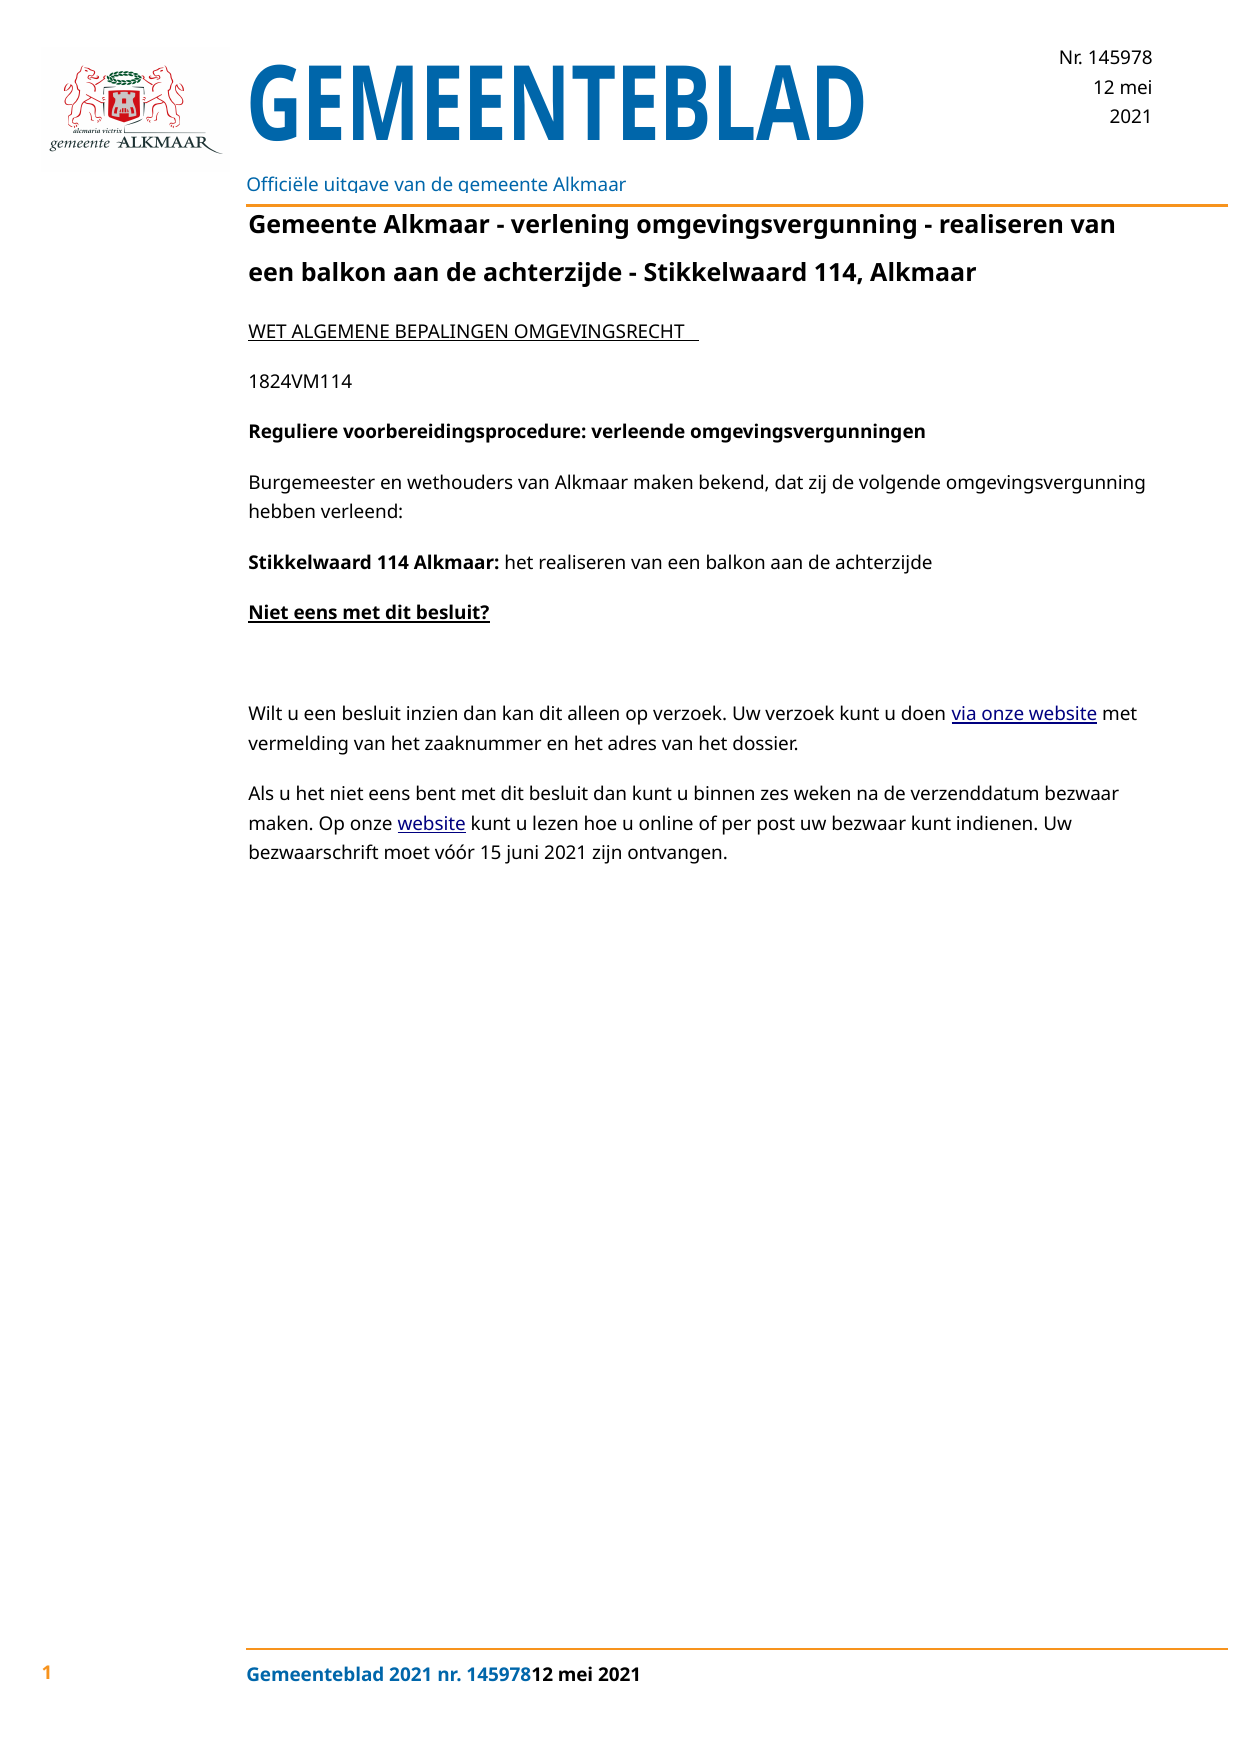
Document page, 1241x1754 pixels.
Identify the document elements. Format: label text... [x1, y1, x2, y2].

text WET ALGEMENE BEPALINGEN OMGEVINGSRECHT [248, 318, 1152, 344]
text 1824VM114 [248, 368, 1152, 394]
text Gemeente Alkmaar - verlening omgevingsvergunning - realiseren van een balkon aan de achterzijde - Stikkelwaard 114, Alkmaar [248, 207, 1152, 288]
text Reguliere voorbereidingsprocedure: verleende omgevingsvergunningen [248, 419, 1152, 444]
text Stikkelwaard 114 Alkmaar: het realiseren van een balkon aan de achterzijde [248, 549, 1152, 575]
text Niet eens met dit besluit? [248, 599, 1152, 625]
text Als u het niet eens bent met dit besluit dan kunt u binnen zes weken na de verzenddatum bezwaar maken. Op onze website kunt u lezen hoe u online of per post uw bezwaar kunt indienen. Uw bezwaarschrift moet vóór 15 juni 2021 zijn ontvangen. [248, 780, 1152, 865]
text Wilt u een besluit inzien dan kan dit alleen op verzoek. Uw verzoek kunt u doen via onze website met vermelding van het zaaknummer en het adres van het dossier. [248, 700, 1152, 756]
text Burgemeester en wethouders van Alkmaar maken bekend, dat zij de volgende omgevingsvergunning hebben verleend: [248, 469, 1152, 524]
picture [41, 47, 231, 172]
